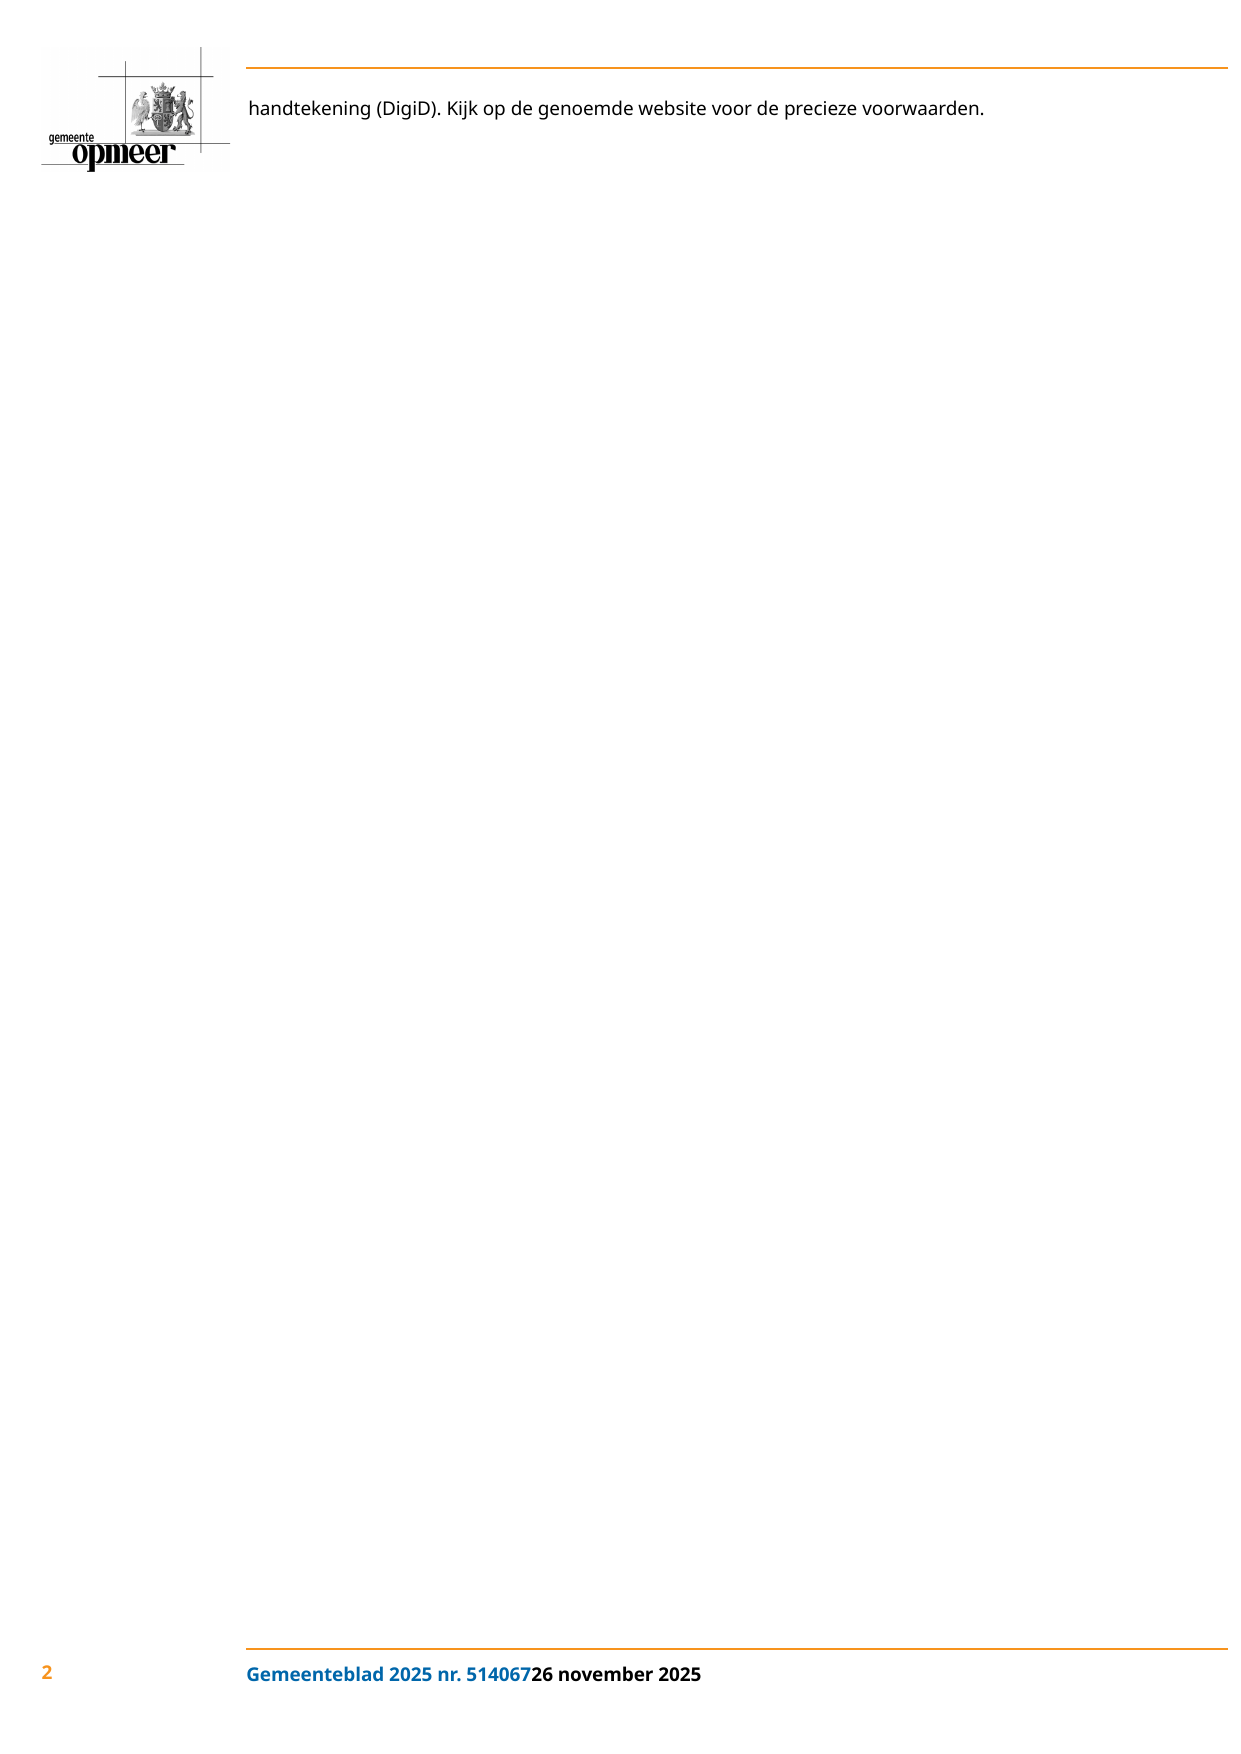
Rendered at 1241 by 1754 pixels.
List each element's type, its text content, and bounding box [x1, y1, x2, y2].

picture [41, 47, 231, 172]
text handtekening (DigiD). Kijk op de genoemde website voor de precieze voorwaarden. [248, 95, 1152, 121]
